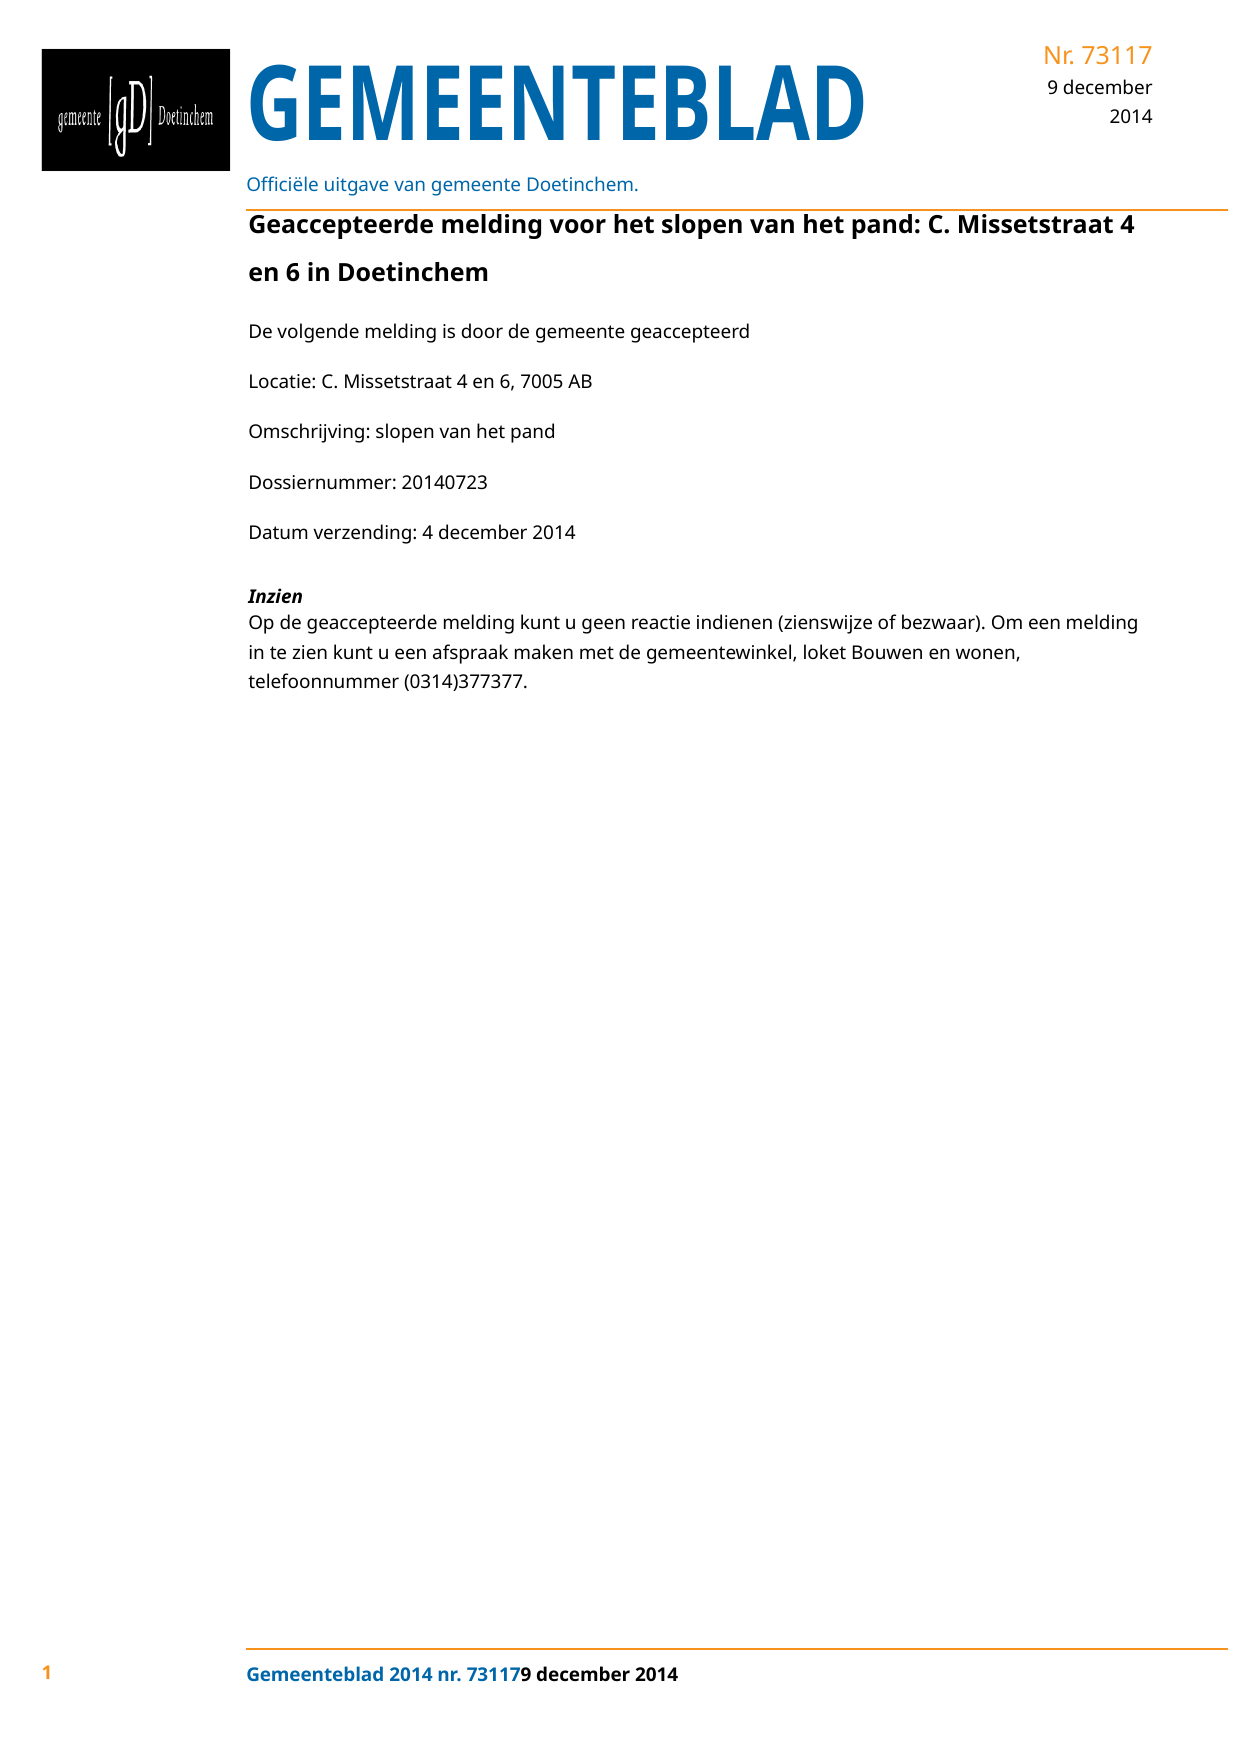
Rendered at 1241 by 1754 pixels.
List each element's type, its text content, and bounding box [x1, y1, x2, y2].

text Locatie: C. Missetstraat 4 en 6, 7005 AB [248, 368, 1152, 394]
picture [41, 47, 231, 172]
text Geaccepteerde melding voor het slopen van het pand: C. Missetstraat 4 en 6 in Doetinchem [248, 211, 1152, 288]
text De volgende melding is door de gemeente geaccepteerd [248, 318, 1152, 344]
text Dossiernummer: 20140723 [248, 469, 1152, 495]
text Inzien [248, 583, 1152, 609]
text Omschrijving: slopen van het pand [248, 419, 1152, 444]
text Op de geaccepteerde melding kunt u geen reactie indienen (zienswijze of bezwaar). Om een melding in te zien kunt u een afspraak maken met de gemeentewinkel, loket Bouwen en wonen, telefoonnummer (0314)377377. [248, 609, 1152, 694]
text Datum verzending: 4 december 2014 [248, 519, 1152, 545]
